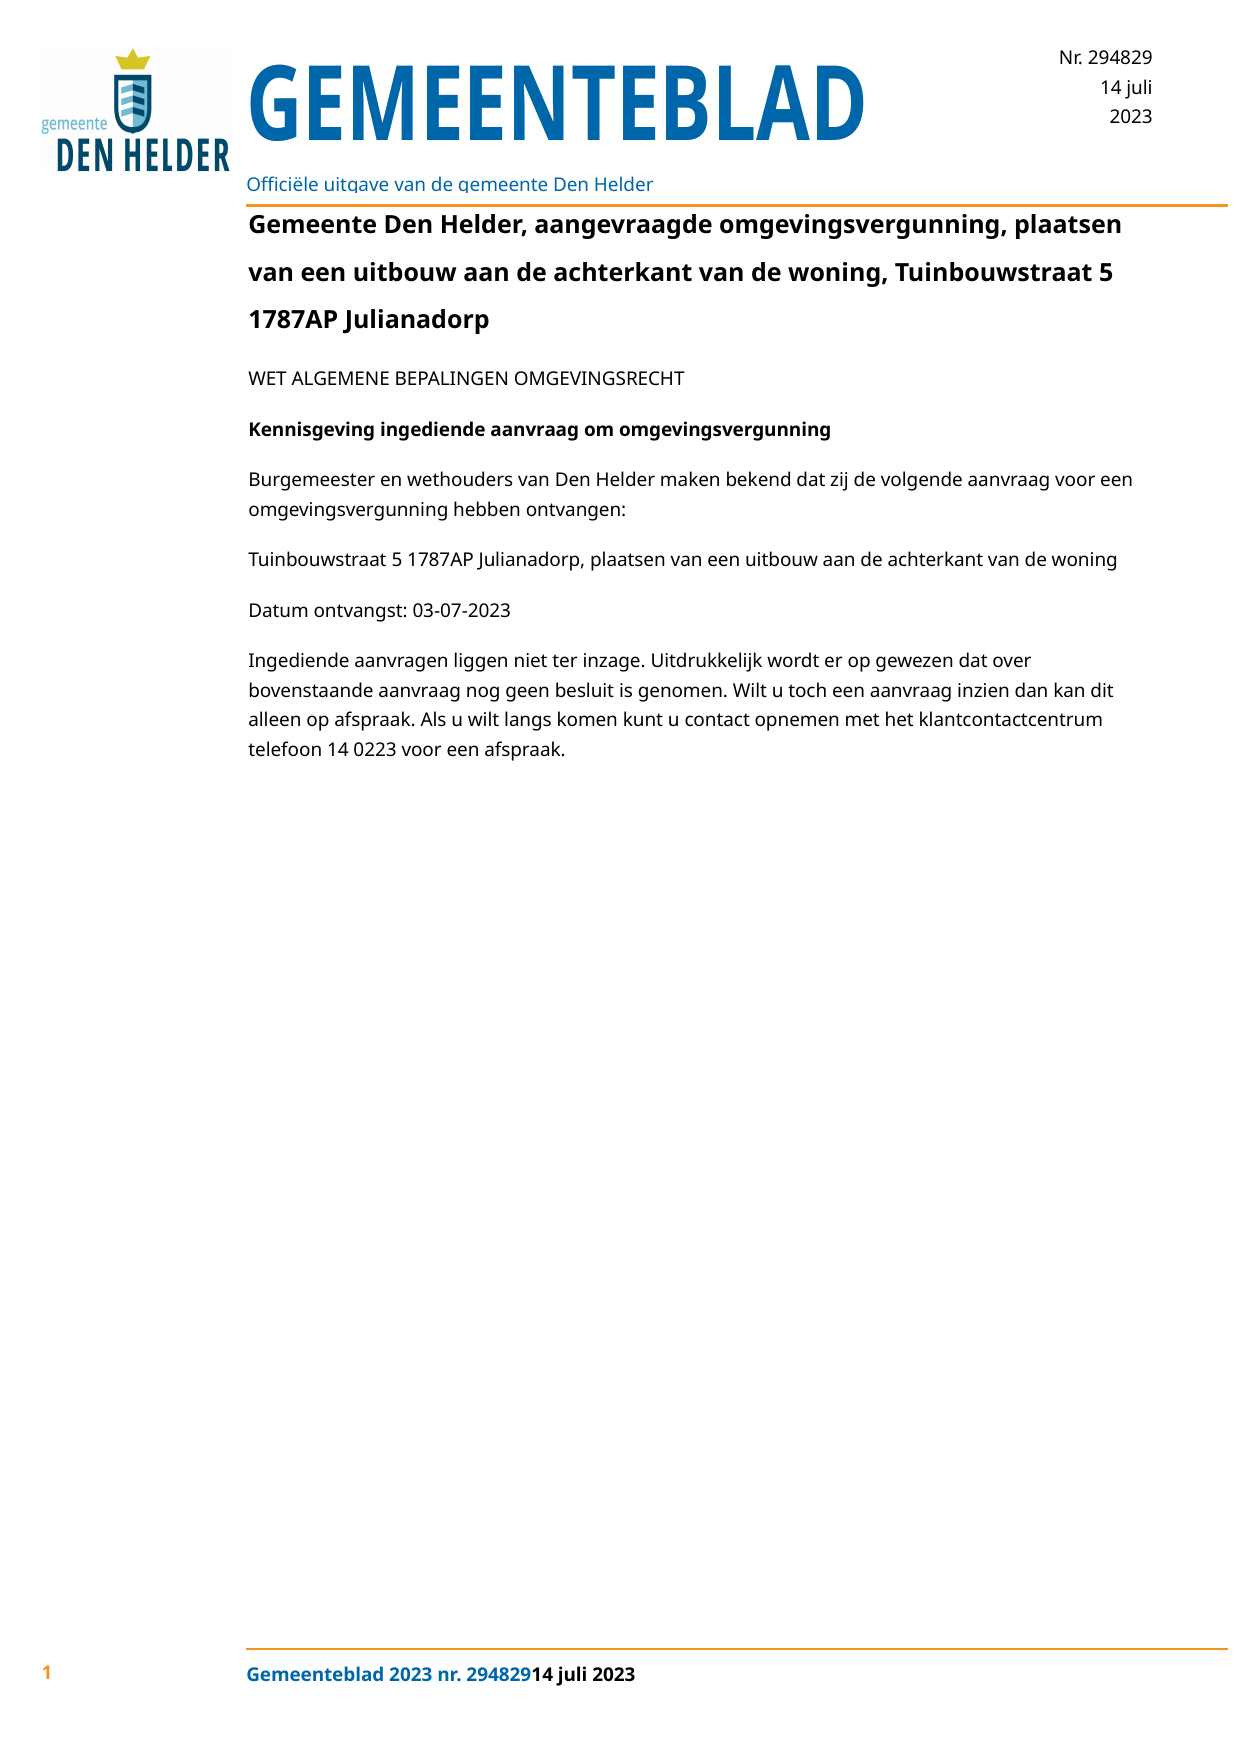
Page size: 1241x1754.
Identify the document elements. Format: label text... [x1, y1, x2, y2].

picture [100, 154, 106, 172]
text Ingediende aanvragen liggen niet ter inzage. Uitdrukkelijk wordt er op gewezen dat over bovenstaande aanvraag nog geen besluit is genomen. Wilt u toch een aanvraag inzien dan kan dit alleen op afspraak. Als u wilt langs komen kunt u contact opnemen met het klantcontactcentrum telefoon 14 0223 voor een afspraak. [248, 647, 1152, 762]
text WET ALGEMENE BEPALINGEN OMGEVINGSRECHT [248, 366, 1152, 391]
picture [182, 144, 187, 165]
picture [130, 157, 135, 172]
text Kennisgeving ingediende aanvraag om omgevingsvergunning [248, 416, 1152, 442]
picture [41, 47, 231, 172]
picture [220, 160, 224, 172]
text Tuinbouwstraat 5 1787AP Julianadorp, plaatsen van een uitbouw aan de achterkant van de woning [248, 546, 1152, 572]
text Gemeente Den Helder, aangevraagde omgevingsvergunning, plaatsen van een uitbouw aan de achterkant van de woning, Tuinbouwstraat 5 1787AP Julianadorp [248, 207, 1152, 336]
picture [63, 144, 68, 165]
text Datum ontvangst: 03-07-2023 [248, 597, 1152, 622]
text Burgemeester en wethouders van Den Helder maken bekend dat zij de volgende aanvraag voor een omgevingsvergunning hebben ontvangen: [248, 466, 1152, 522]
